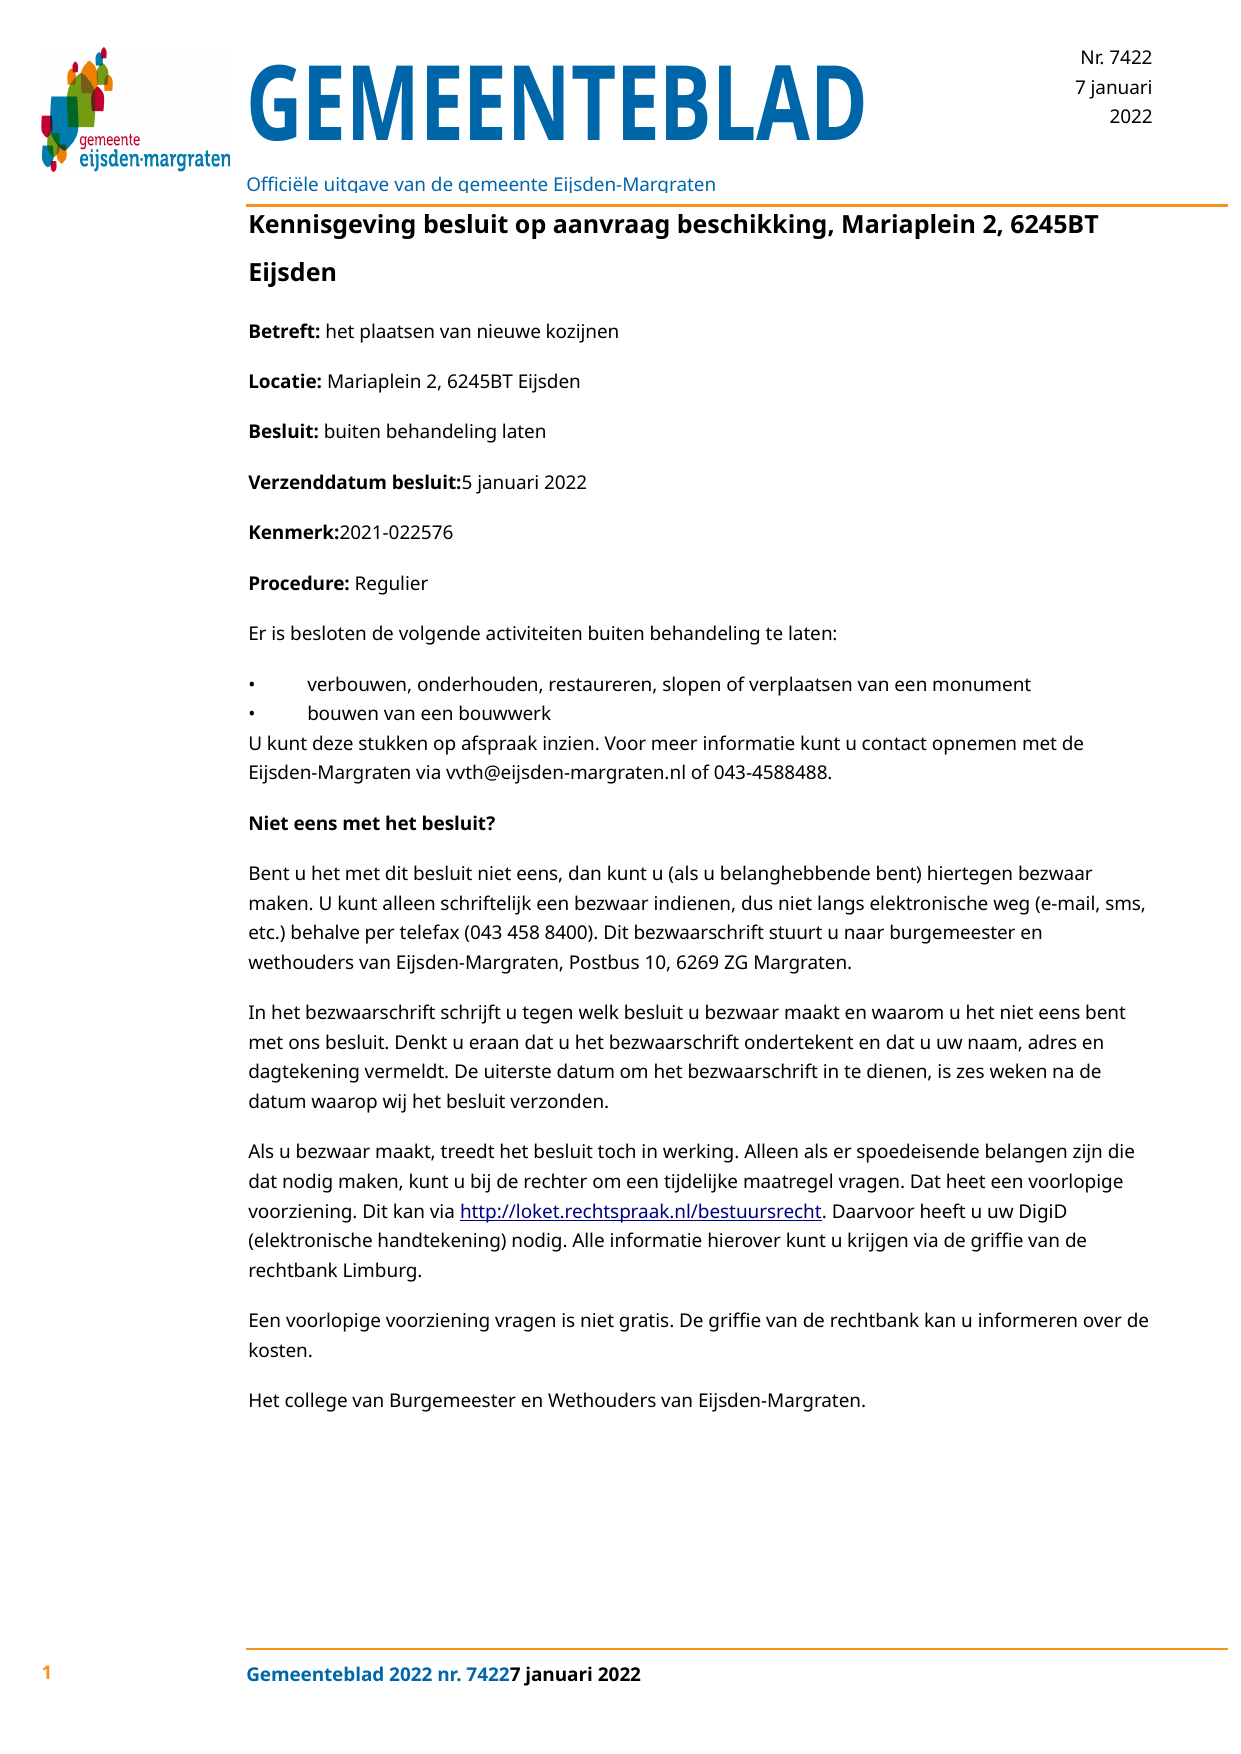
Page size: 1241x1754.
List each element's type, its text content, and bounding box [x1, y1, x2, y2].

text Besluit: buiten behandeling laten [248, 419, 1152, 444]
text Kenmerk:2021-022576 [248, 519, 1152, 545]
text Als u bezwaar maakt, treedt het besluit toch in werking. Alleen als er spoedeisende belangen zijn die dat nodig maken, kunt u bij de rechter om een tijdelijke maatregel vragen. Dat heet een voorlopige voorziening. Dit kan via http://loket.rechtspraak.nl/bestuursrecht. Daarvoor heeft u uw DigiD (elektronische handtekening) nodig. Alle informatie hierover kunt u krijgen via de griffie van de rechtbank Limburg. [248, 1139, 1152, 1283]
text Kennisgeving besluit op aanvraag beschikking, Mariaplein 2, 6245BT Eijsden [248, 207, 1152, 288]
list bouwen van een bouwwerk [248, 700, 1152, 726]
list verbouwen, onderhouden, restaureren, slopen of verplaatsen van een monument [248, 671, 1152, 697]
text Verzenddatum besluit:5 januari 2022 [248, 469, 1152, 495]
text Een voorlopige voorziening vragen is niet gratis. De griffie van de rechtbank kan u informeren over de kosten. [248, 1307, 1152, 1363]
text U kunt deze stukken op afspraak inzien. Voor meer informatie kunt u contact opnemen met de Eijsden-Margraten via vvth@eijsden-margraten.nl of 043-4588488. [248, 730, 1152, 785]
text Het college van Burgemeester en Wethouders van Eijsden-Margraten. [248, 1387, 1152, 1413]
text Niet eens met het besluit? [248, 810, 1152, 836]
text Bent u het met dit besluit niet eens, dan kunt u (als u belanghebbende bent) hiertegen bezwaar maken. U kunt alleen schriftelijk een bezwaar indienen, dus niet langs elektronische weg (e-mail, sms, etc.) behalve per telefax (043 458 8400). Dit bezwaarschrift stuurt u naar burgemeester en wethouders van Eijsden-Margraten, Postbus 10, 6269 ZG Margraten. [248, 860, 1152, 975]
text Procedure: Regulier [248, 570, 1152, 596]
text Er is besloten de volgende activiteiten buiten behandeling te laten: [248, 620, 1152, 646]
text In het bezwaarschrift schrijft u tegen welk besluit u bezwaar maakt en waarom u het niet eens bent met ons besluit. Denkt u eraan dat u het bezwaarschrift ondertekent en dat u uw naam, adres en dagtekening vermeldt. De uiterste datum om het bezwaarschrift in te dienen, is zes weken na de datum waarop wij het besluit verzonden. [248, 999, 1152, 1114]
text Betreft: het plaatsen van nieuwe kozijnen [248, 318, 1152, 344]
picture [41, 47, 231, 172]
text Locatie: Mariaplein 2, 6245BT Eijsden [248, 368, 1152, 394]
